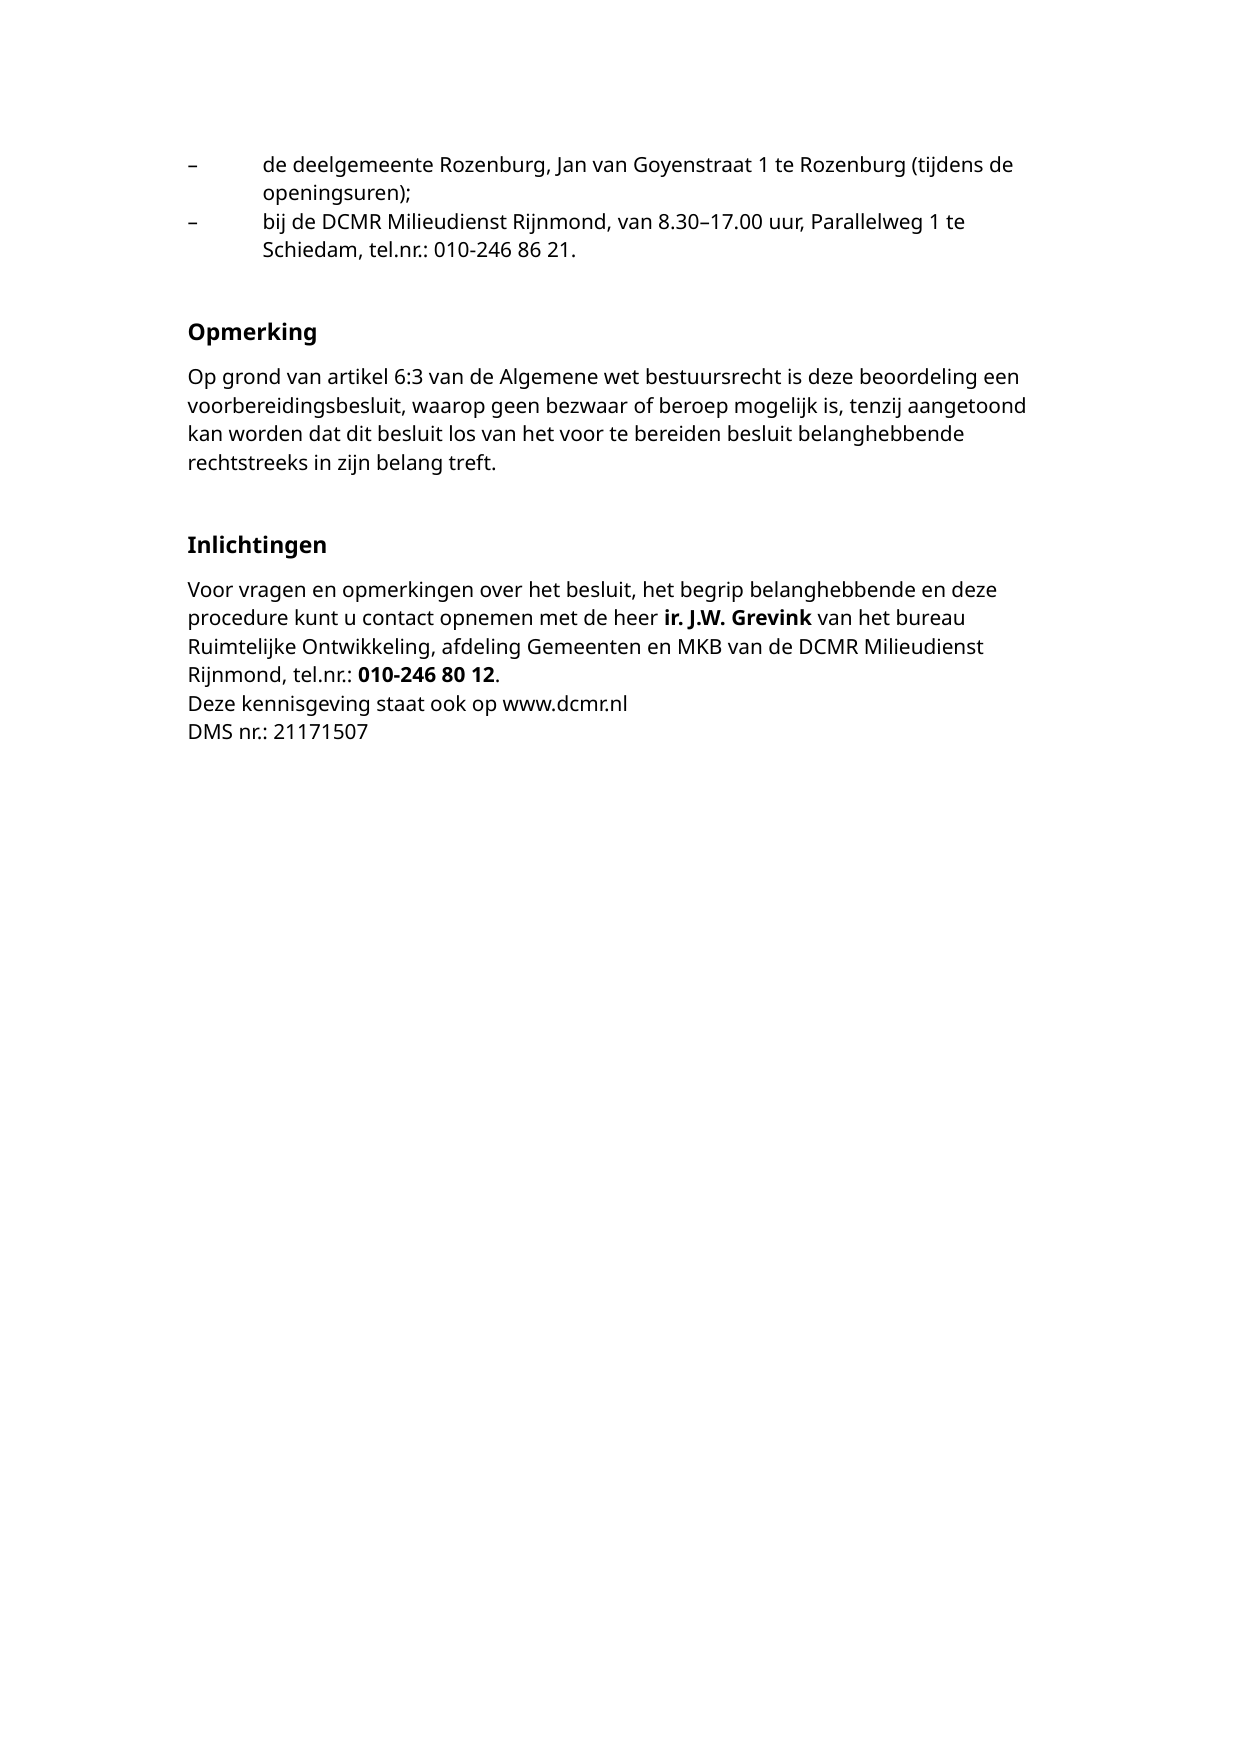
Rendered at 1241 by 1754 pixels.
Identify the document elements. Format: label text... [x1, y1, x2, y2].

text Op grond van artikel 6:3 van de Algemene wet bestuursrecht is deze beoordeling een voorbereidingsbesluit, waarop geen bezwaar of beroep mogelijk is, tenzij aangetoond kan worden dat dit besluit los van het voor te bereiden besluit belanghebbende rechtstreeks in zijn belang treft. [187, 362, 1053, 476]
subtitle Inlichtingen [187, 529, 1053, 560]
list de deelgemeente Rozenburg, Jan van Goyenstraat 1 te Rozenburg (tijdens de openingsuren); [187, 150, 1053, 207]
subtitle Opmerking [187, 316, 1053, 347]
text DMS nr.: 21171507 [187, 717, 1053, 746]
text Voor vragen en opmerkingen over het besluit, het begrip belanghebbende en deze procedure kunt u contact opnemen met de heer ir. J.W. Grevink van het bureau Ruimtelijke Ontwikkeling, afdeling Gemeenten en MKB van de DCMR Milieudienst Rijnmond, tel.nr.: 010-246 80 12. [187, 575, 1053, 689]
list bij de DCMR Milieudienst Rijnmond, van 8.30–17.00 uur, Parallelweg 1 te Schiedam, tel.nr.: 010-246 86 21. [187, 207, 1053, 264]
text Deze kennisgeving staat ook op www.dcmr.nl [187, 689, 1053, 717]
